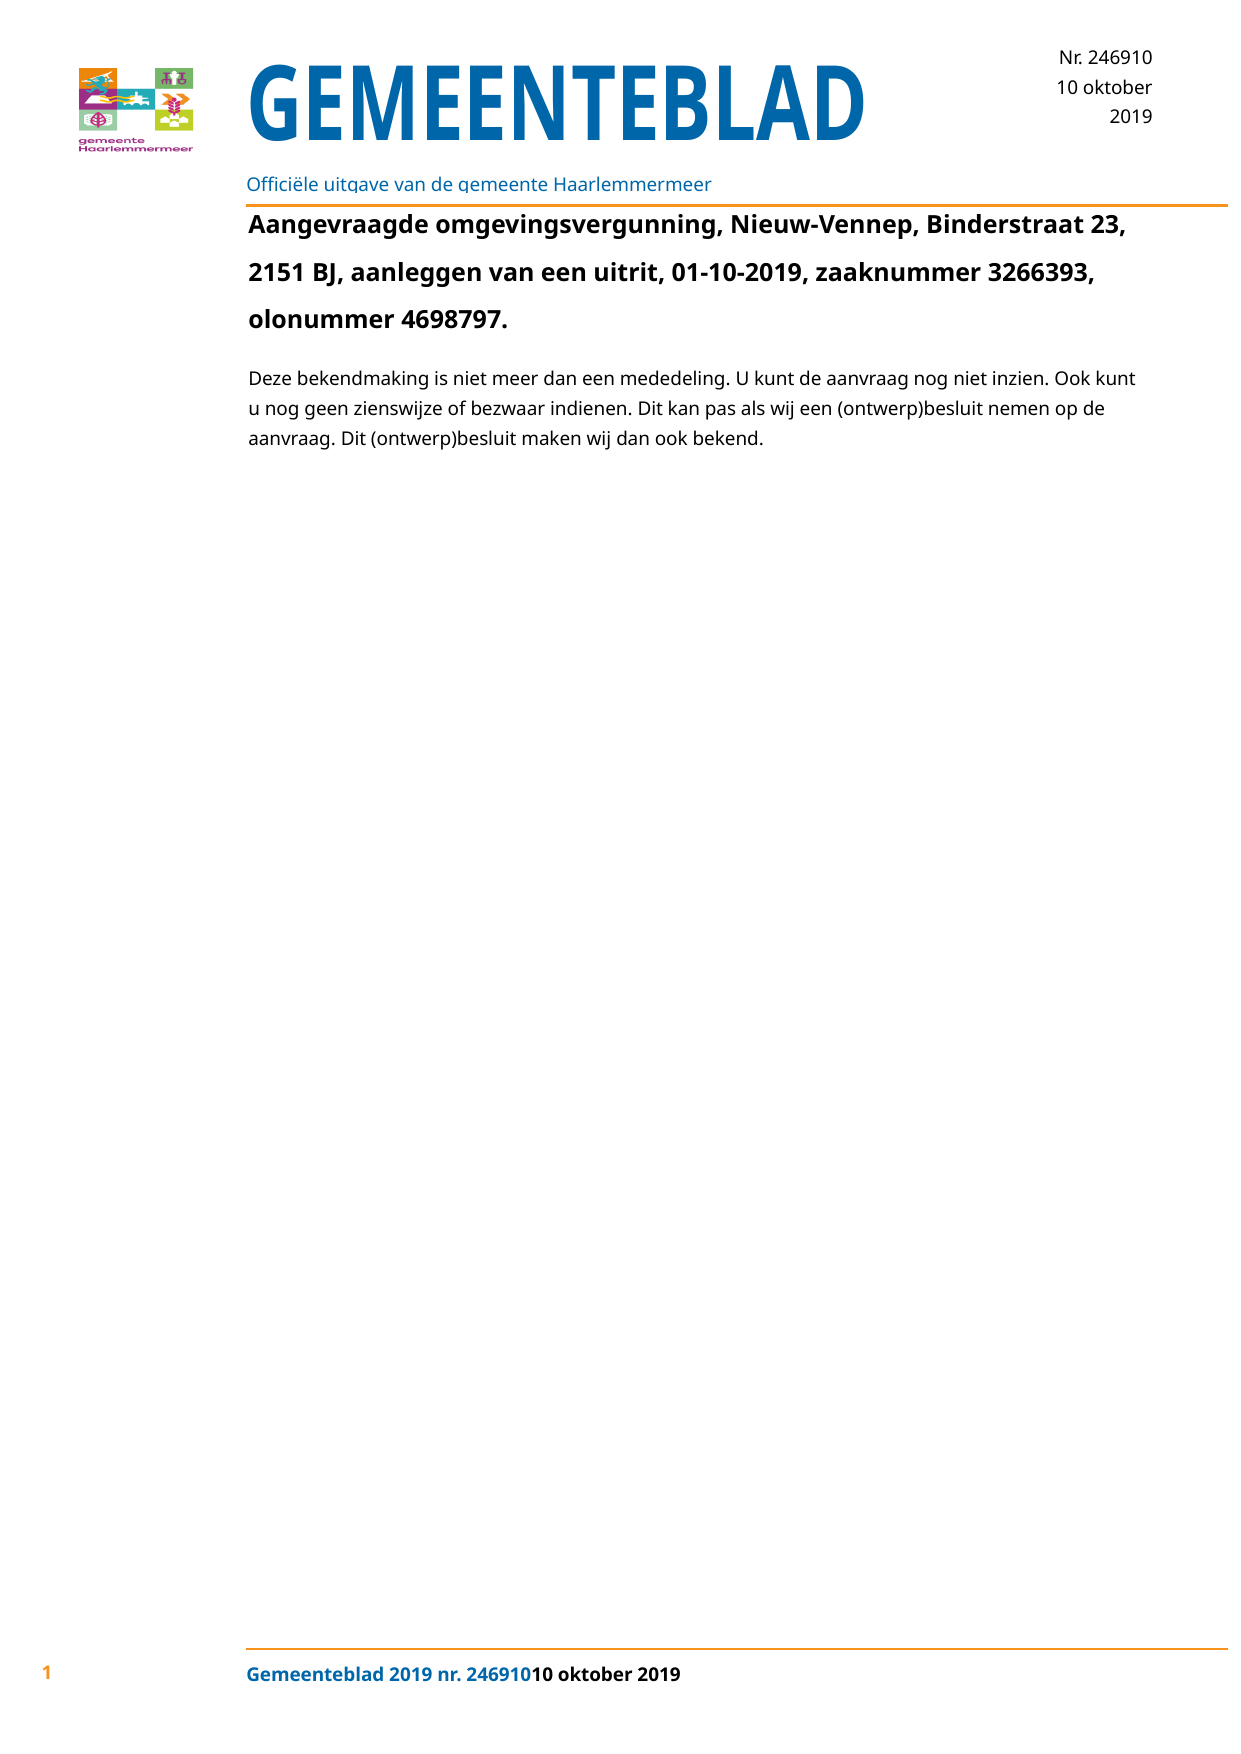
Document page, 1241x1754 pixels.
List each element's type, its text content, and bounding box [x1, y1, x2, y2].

picture [41, 47, 231, 172]
text Deze bekendmaking is niet meer dan een mededeling. U kunt de aanvraag nog niet inzien. Ook kunt u nog geen zienswijze of bezwaar indienen. Dit kan pas als wij een (ontwerp)besluit nemen op de aanvraag. Dit (ontwerp)besluit maken wij dan ook bekend. [248, 366, 1152, 450]
text Aangevraagde omgevingsvergunning, Nieuw-Vennep, Binderstraat 23, 2151 BJ, aanleggen van een uitrit, 01-10-2019, zaaknummer 3266393, olonummer 4698797. [248, 207, 1152, 336]
